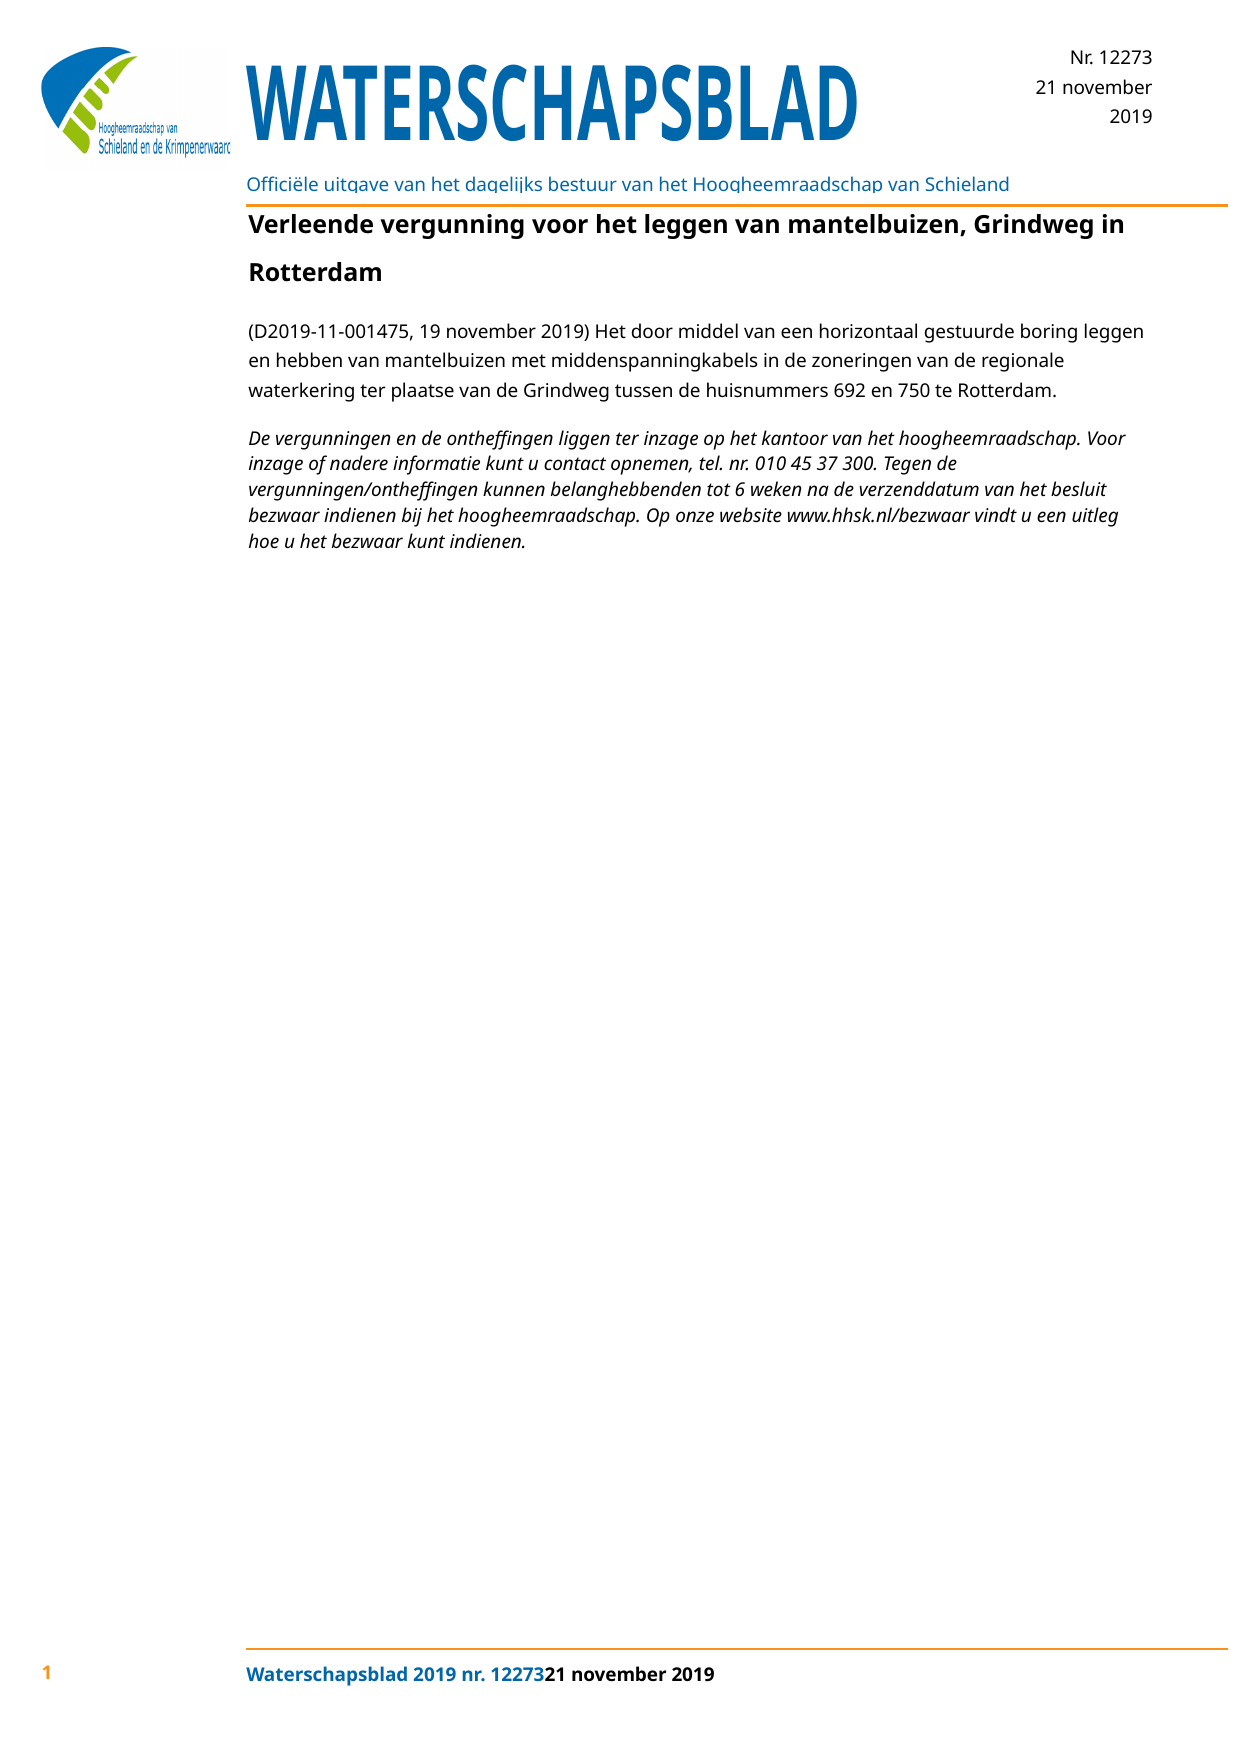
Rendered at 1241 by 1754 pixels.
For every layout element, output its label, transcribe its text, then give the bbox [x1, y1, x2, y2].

text (D2019-11-001475, 19 november 2019) Het door middel van een horizontaal gestuurde boring leggen en hebben van mantelbuizen met middenspanningkabels in de zoneringen van de regionale waterkering ter plaatse van de Grindweg tussen de huisnummers 692 en 750 te Rotterdam. [248, 318, 1152, 403]
text De vergunningen en de ontheffingen liggen ter inzage op het kantoor van het hoogheemraadschap. Voor inzage of nadere informatie kunt u contact opnemen, tel. nr. 010 45 37 300. Tegen de vergunningen/ontheffingen kunnen belanghebbenden tot 6 weken na de verzenddatum van het besluit bezwaar indienen bij het hoogheemraadschap. Op onze website www.hhsk.nl/bezwaar vindt u een uitleg hoe u het bezwaar kunt indienen. [248, 425, 1152, 553]
picture [41, 47, 231, 172]
text Verleende vergunning voor het leggen van mantelbuizen, Grindweg in Rotterdam [248, 207, 1152, 288]
